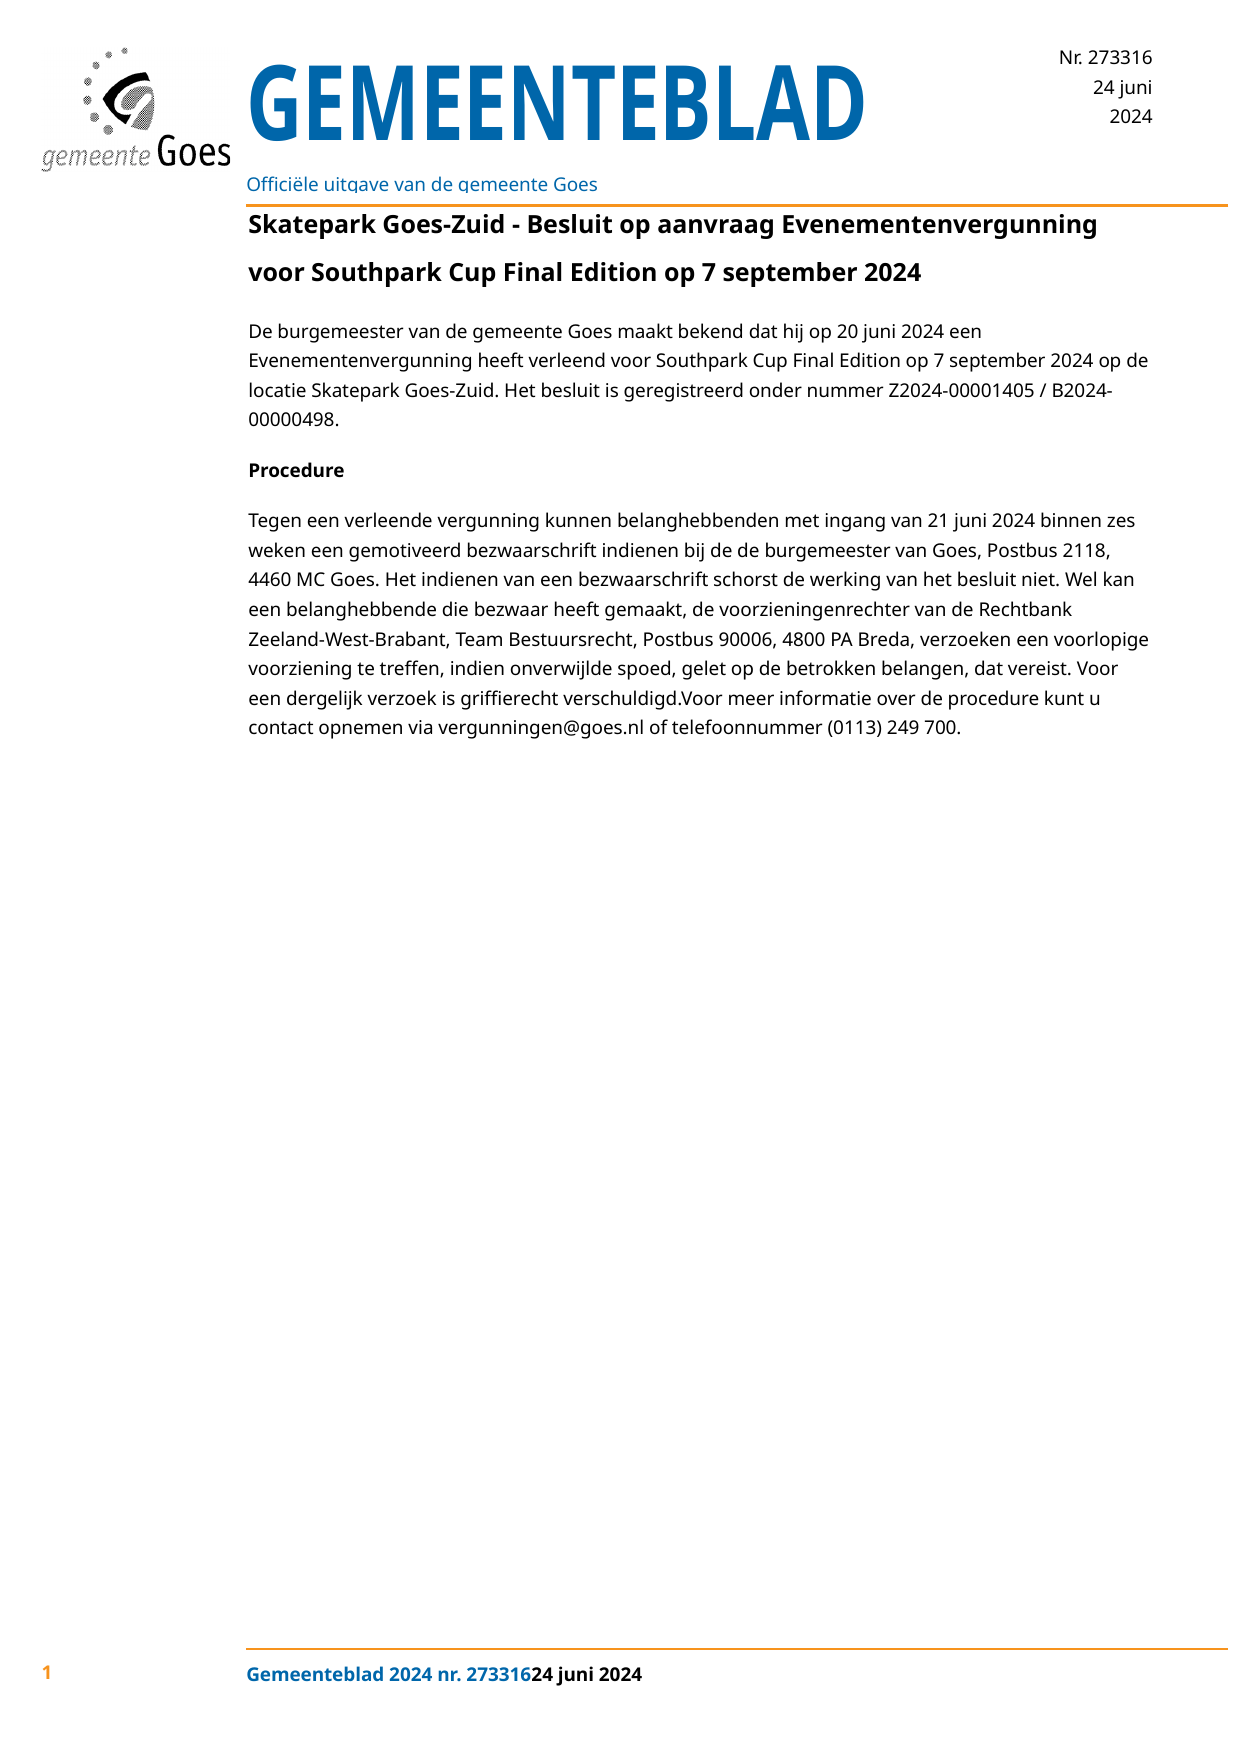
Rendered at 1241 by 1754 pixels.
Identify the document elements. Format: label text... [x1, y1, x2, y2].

text Tegen een verleende vergunning kunnen belanghebbenden met ingang van 21 juni 2024 binnen zes weken een gemotiveerd bezwaarschrift indienen bij de de burgemeester van Goes, Postbus 2118, 4460 MC Goes. Het indienen van een bezwaarschrift schorst de werking van het besluit niet. Wel kan een belanghebbende die bezwaar heeft gemaakt, de voorzieningenrechter van de Rechtbank Zeeland-West-Brabant, Team Bestuursrecht, Postbus 90006, 4800 PA Breda, verzoeken een voorlopige voorziening te treffen, indien onverwijlde spoed, gelet op de betrokken belangen, dat vereist. Voor een dergelijk verzoek is griffierecht verschuldigd.Voor meer informatie over de procedure kunt u contact opnemen via vergunningen@goes.nl of telefoonnummer (0113) 249 700. [248, 507, 1152, 740]
text De burgemeester van de gemeente Goes maakt bekend dat hij op 20 juni 2024 een Evenementenvergunning heeft verleend voor Southpark Cup Final Edition op 7 september 2024 op de locatie Skatepark Goes-Zuid. Het besluit is geregistreerd onder nummer Z2024-00001405 / B2024-00000498. [248, 318, 1152, 432]
text Skatepark Goes-Zuid - Besluit op aanvraag Evenementenvergunning voor Southpark Cup Final Edition op 7 september 2024 [248, 207, 1152, 288]
picture [41, 47, 231, 172]
text Procedure [248, 457, 1152, 483]
